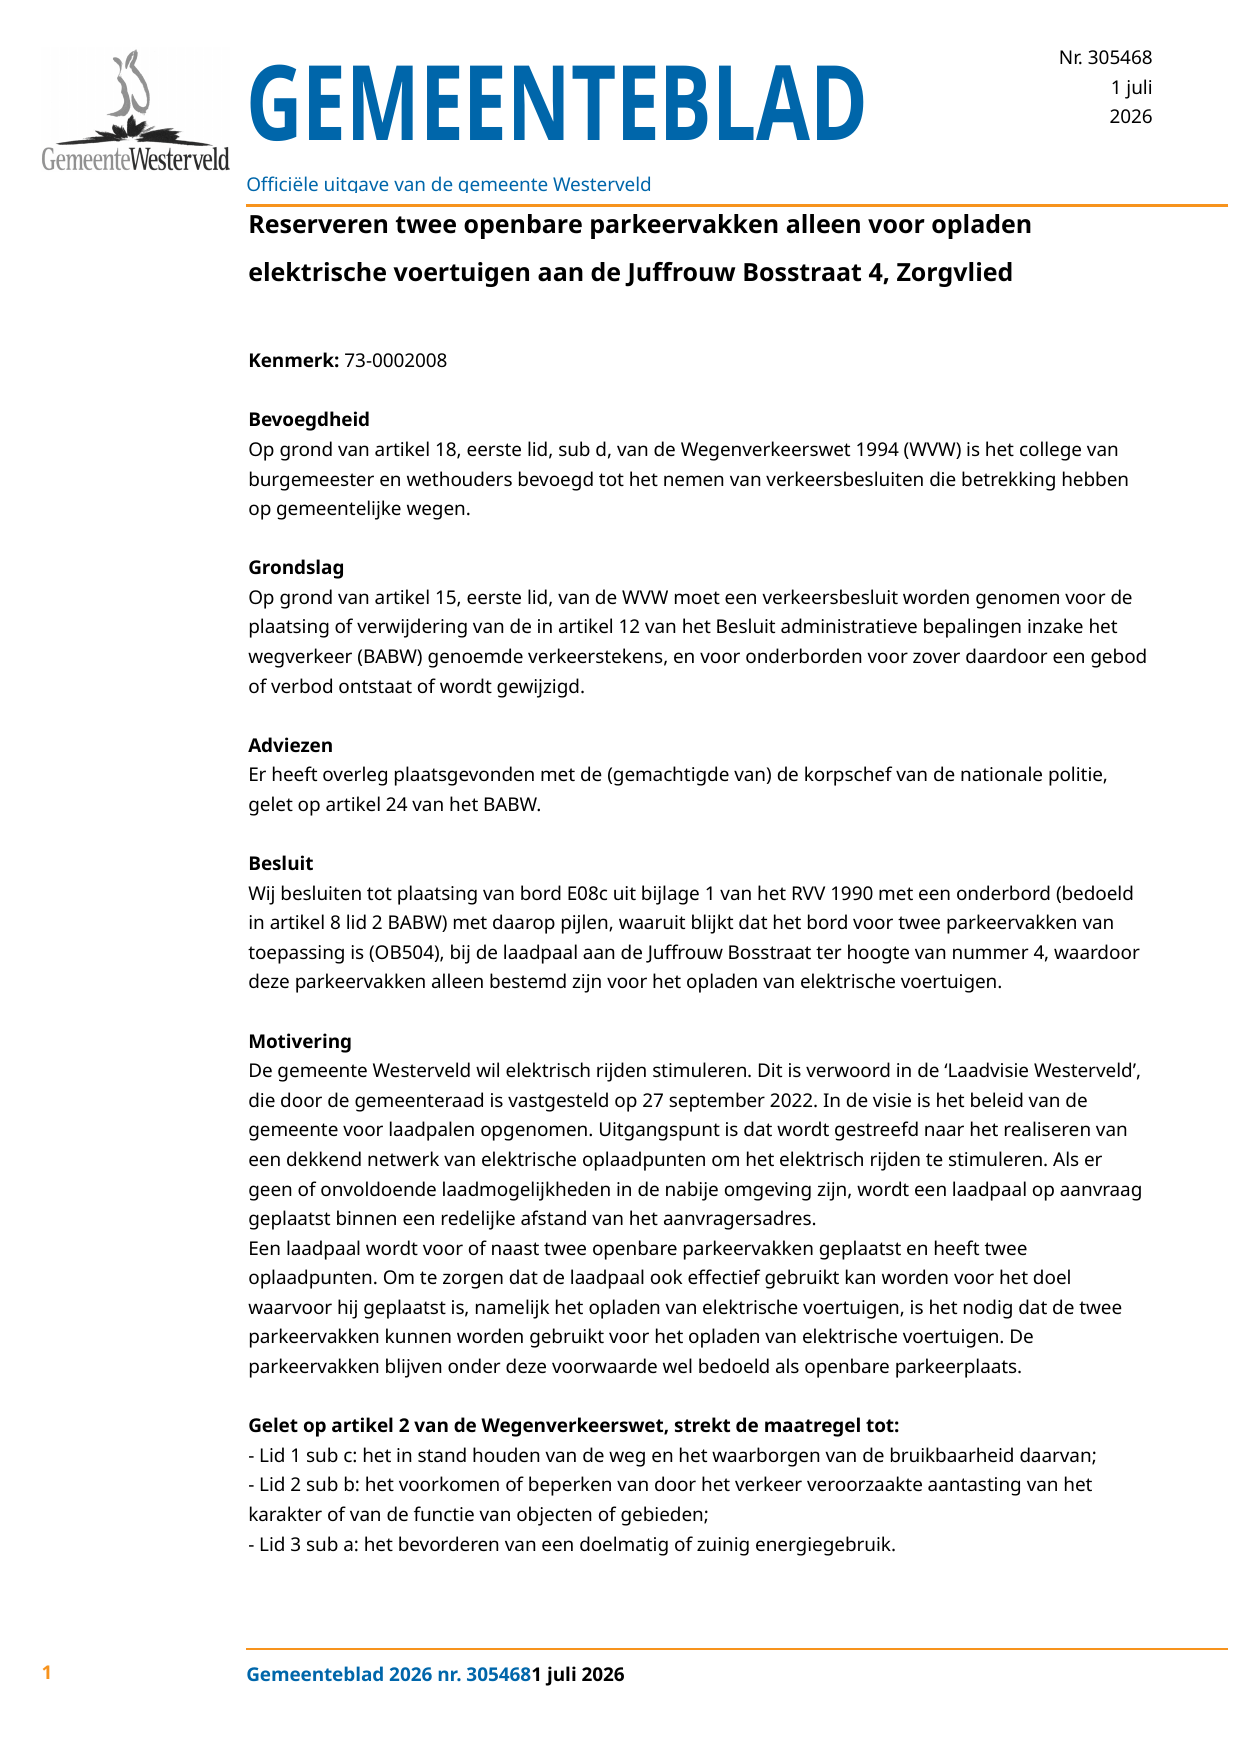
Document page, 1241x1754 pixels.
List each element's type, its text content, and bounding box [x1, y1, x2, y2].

text Op grond van artikel 18, eerste lid, sub d, van de Wegenverkeerswet 1994 (WVW) is het college van burgemeester en wethouders bevoegd tot het nemen van verkeersbesluiten die betrekking hebben op gemeentelijke wegen. [248, 436, 1152, 521]
text - Lid 2 sub b: het voorkomen of beperken van door het verkeer veroorzaakte aantasting van het karakter of van de functie van objecten of gebieden; [248, 1472, 1152, 1527]
text Op grond van artikel 15, eerste lid, van de WVW moet een verkeersbesluit worden genomen voor de plaatsing of verwijdering van de in artikel 12 van het Besluit administratieve bepalingen inzake het wegverkeer (BABW) genoemde verkeerstekens, en voor onderborden voor zover daardoor een gebod of verbod ontstaat of wordt gewijzigd. [248, 584, 1152, 699]
text Er heeft overleg plaatsgevonden met de (gemachtigde van) de korpschef van de nationale politie, gelet op artikel 24 van het BABW. [248, 762, 1152, 817]
text Grondslag [248, 554, 1152, 580]
text - Lid 1 sub c: het in stand houden van de weg en het waarborgen van de bruikbaarheid daarvan; [248, 1442, 1152, 1468]
text De gemeente Westerveld wil elektrisch rijden stimuleren. Dit is verwoord in de ‘Laadvisie Westerveld’, die door de gemeenteraad is vastgesteld op 27 september 2022. In de visie is het beleid van de gemeente voor laadpalen opgenomen. Uitgangspunt is dat wordt gestreefd naar het realiseren van een dekkend netwerk van elektrische oplaadpunten om het elektrisch rijden te stimuleren. Als er geen of onvoldoende laadmogelijkheden in de nabije omgeving zijn, wordt een laadpaal op aanvraag geplaatst binnen een redelijke afstand van het aanvragersadres. [248, 1057, 1152, 1231]
text Bevoegdheid [248, 407, 1152, 432]
text Een laadpaal wordt voor of naast twee openbare parkeervakken geplaatst en heeft twee oplaadpunten. Om te zorgen dat de laadpaal ook effectief gebruikt kan worden voor het doel waarvoor hij geplaatst is, namelijk het opladen van elektrische voertuigen, is het nodig dat de twee parkeervakken kunnen worden gebruikt voor het opladen van elektrische voertuigen. De parkeervakken blijven onder deze voorwaarde wel bedoeld als openbare parkeerplaats. [248, 1235, 1152, 1379]
text - Lid 3 sub a: het bevorderen van een doelmatig of zuinig energiegebruik. [248, 1531, 1152, 1557]
text Reserveren twee openbare parkeervakken alleen voor opladen elektrische voertuigen aan de Juffrouw Bosstraat 4, Zorgvlied [248, 207, 1152, 288]
text Kenmerk: 73-0002008 [248, 347, 1152, 373]
picture [41, 47, 231, 172]
text Wij besluiten tot plaatsing van bord E08c uit bijlage 1 van het RVV 1990 met een onderbord (bedoeld in artikel 8 lid 2 BABW) met daarop pijlen, waaruit blijkt dat het bord voor twee parkeervakken van toepassing is (OB504), bij de laadpaal aan de Juffrouw Bosstraat ter hoogte van nummer 4, waardoor deze parkeervakken alleen bestemd zijn voor het opladen van elektrische voertuigen. [248, 880, 1152, 994]
text Besluit [248, 850, 1152, 876]
text Adviezen [248, 732, 1152, 758]
text Gelet op artikel 2 van de Wegenverkeerswet, strekt de maatregel tot: [248, 1412, 1152, 1438]
text Motivering [248, 1028, 1152, 1054]
